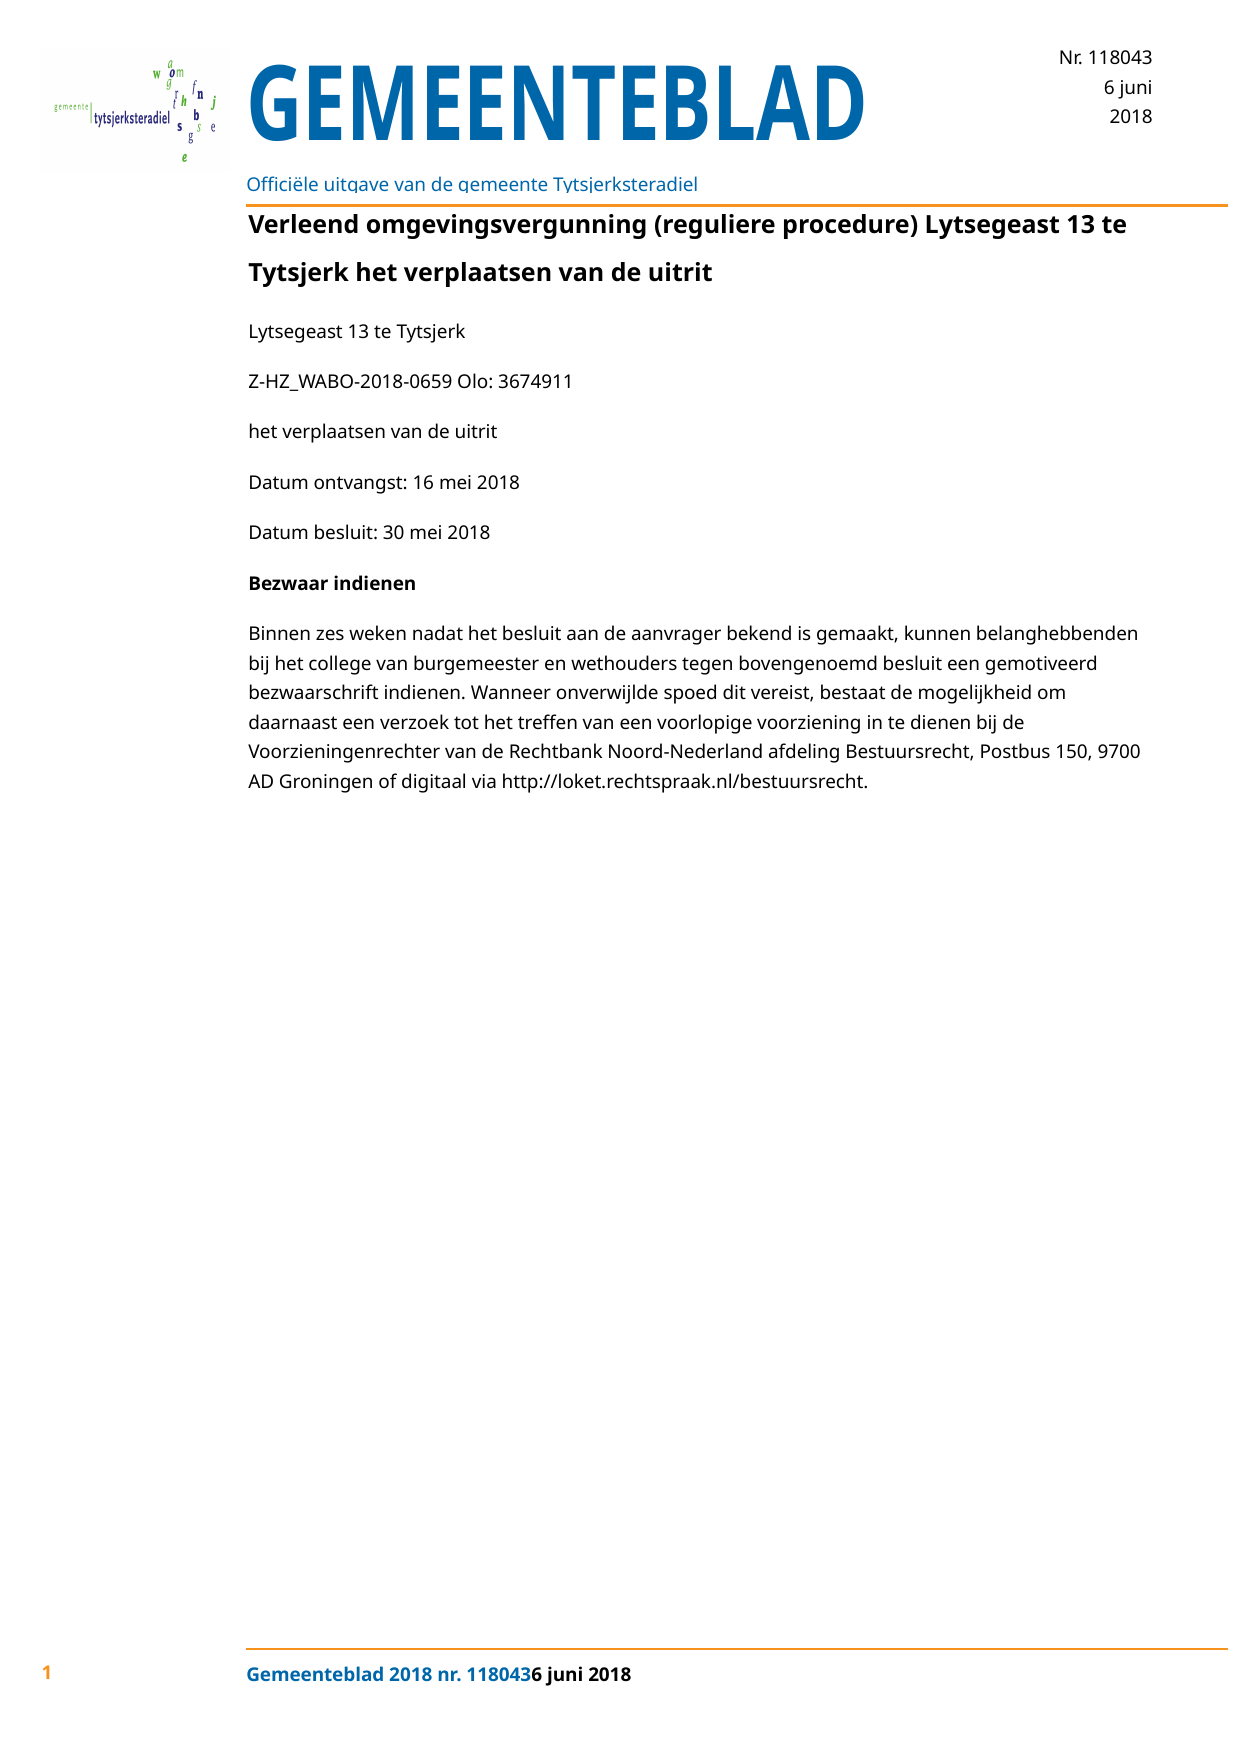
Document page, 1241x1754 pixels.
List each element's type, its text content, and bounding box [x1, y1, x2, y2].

text Verleend omgevingsvergunning (reguliere procedure) Lytsegeast 13 te Tytsjerk het verplaatsen van de uitrit [248, 207, 1152, 288]
text Bezwaar indienen [248, 570, 1152, 596]
text Datum ontvangst: 16 mei 2018 [248, 469, 1152, 495]
text Z-HZ_WABO-2018-0659 Olo: 3674911 [248, 368, 1152, 394]
text Binnen zes weken nadat het besluit aan de aanvrager bekend is gemaakt, kunnen belanghebbenden bij het college van burgemeester en wethouders tegen bovengenoemd besluit een gemotiveerd bezwaarschrift indienen. Wanneer onverwijlde spoed dit vereist, bestaat de mogelijkheid om daarnaast een verzoek tot het treffen van een voorlopige voorziening in te dienen bij de Voorzieningenrechter van de Rechtbank Noord-Nederland afdeling Bestuursrecht, Postbus 150, 9700 AD Groningen of digitaal via http://loket.rechtspraak.nl/bestuursrecht. [248, 620, 1152, 794]
text Lytsegeast 13 te Tytsjerk [248, 318, 1152, 344]
text Datum besluit: 30 mei 2018 [248, 519, 1152, 545]
picture [41, 47, 231, 172]
text het verplaatsen van de uitrit [248, 419, 1152, 444]
